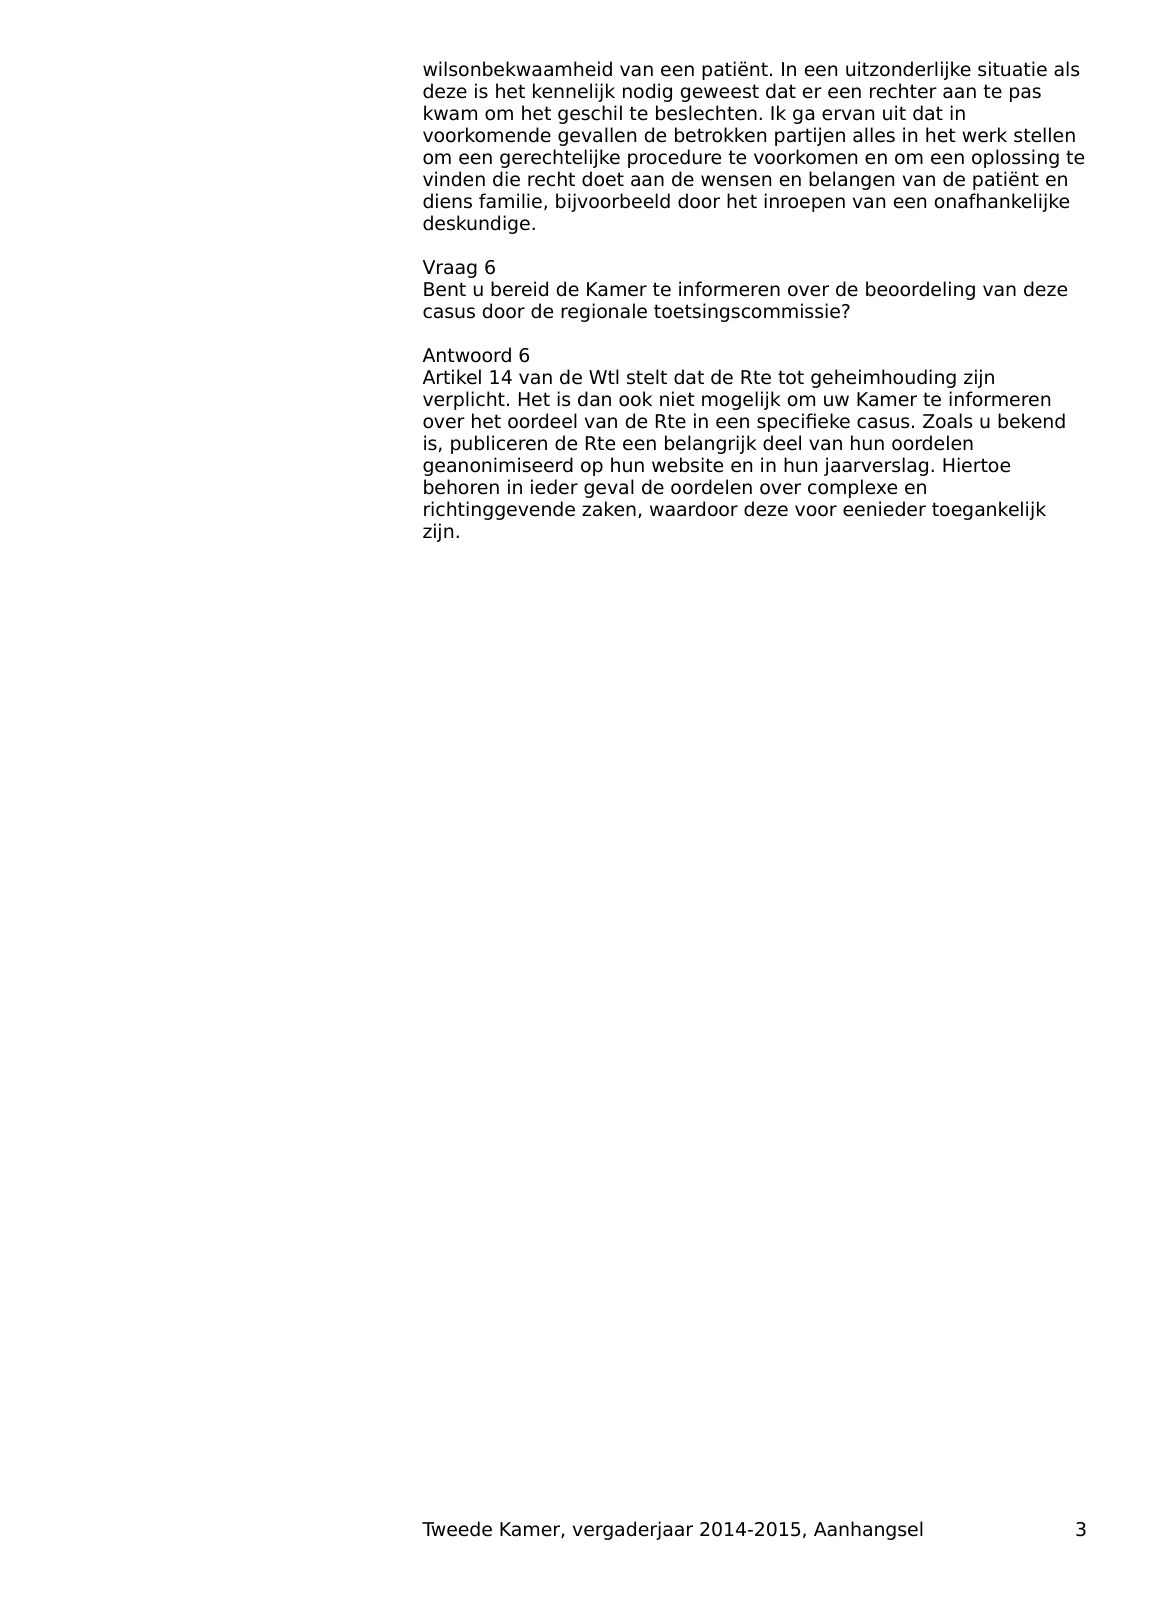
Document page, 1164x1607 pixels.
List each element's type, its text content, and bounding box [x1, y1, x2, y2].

text Vraag 6 [422, 257, 1087, 279]
text Artikel 14 van de Wtl stelt dat de Rte tot geheimhouding zijn verplicht. Het is dan ook niet mogelijk om uw Kamer te informeren over het oordeel van de Rte in een specifieke casus. Zoals u bekend is, publiceren de Rte een belangrijk deel van hun oordelen geanonimiseerd op hun website en in hun jaarverslag. Hiertoe behoren in ieder geval de oordelen over complexe en richtinggevende zaken, waardoor deze voor eenieder toegankelijk zijn. [422, 367, 1087, 543]
text wilsonbekwaamheid van een patiënt. In een uitzonderlijke situatie als deze is het kennelijk nodig geweest dat er een rechter aan te pas kwam om het geschil te beslechten. Ik ga ervan uit dat in voorkomende gevallen de betrokken partijen alles in het werk stellen om een gerechtelijke procedure te voorkomen en om een oplossing te vinden die recht doet aan de wensen en belangen van de patiënt en diens familie, bijvoorbeeld door het inroepen van een onafhankelijke deskundige. [422, 59, 1087, 235]
text Bent u bereid de Kamer te informeren over de beoordeling van deze casus door de regionale toetsingscommissie? [422, 279, 1087, 323]
text Antwoord 6 [422, 345, 1087, 367]
